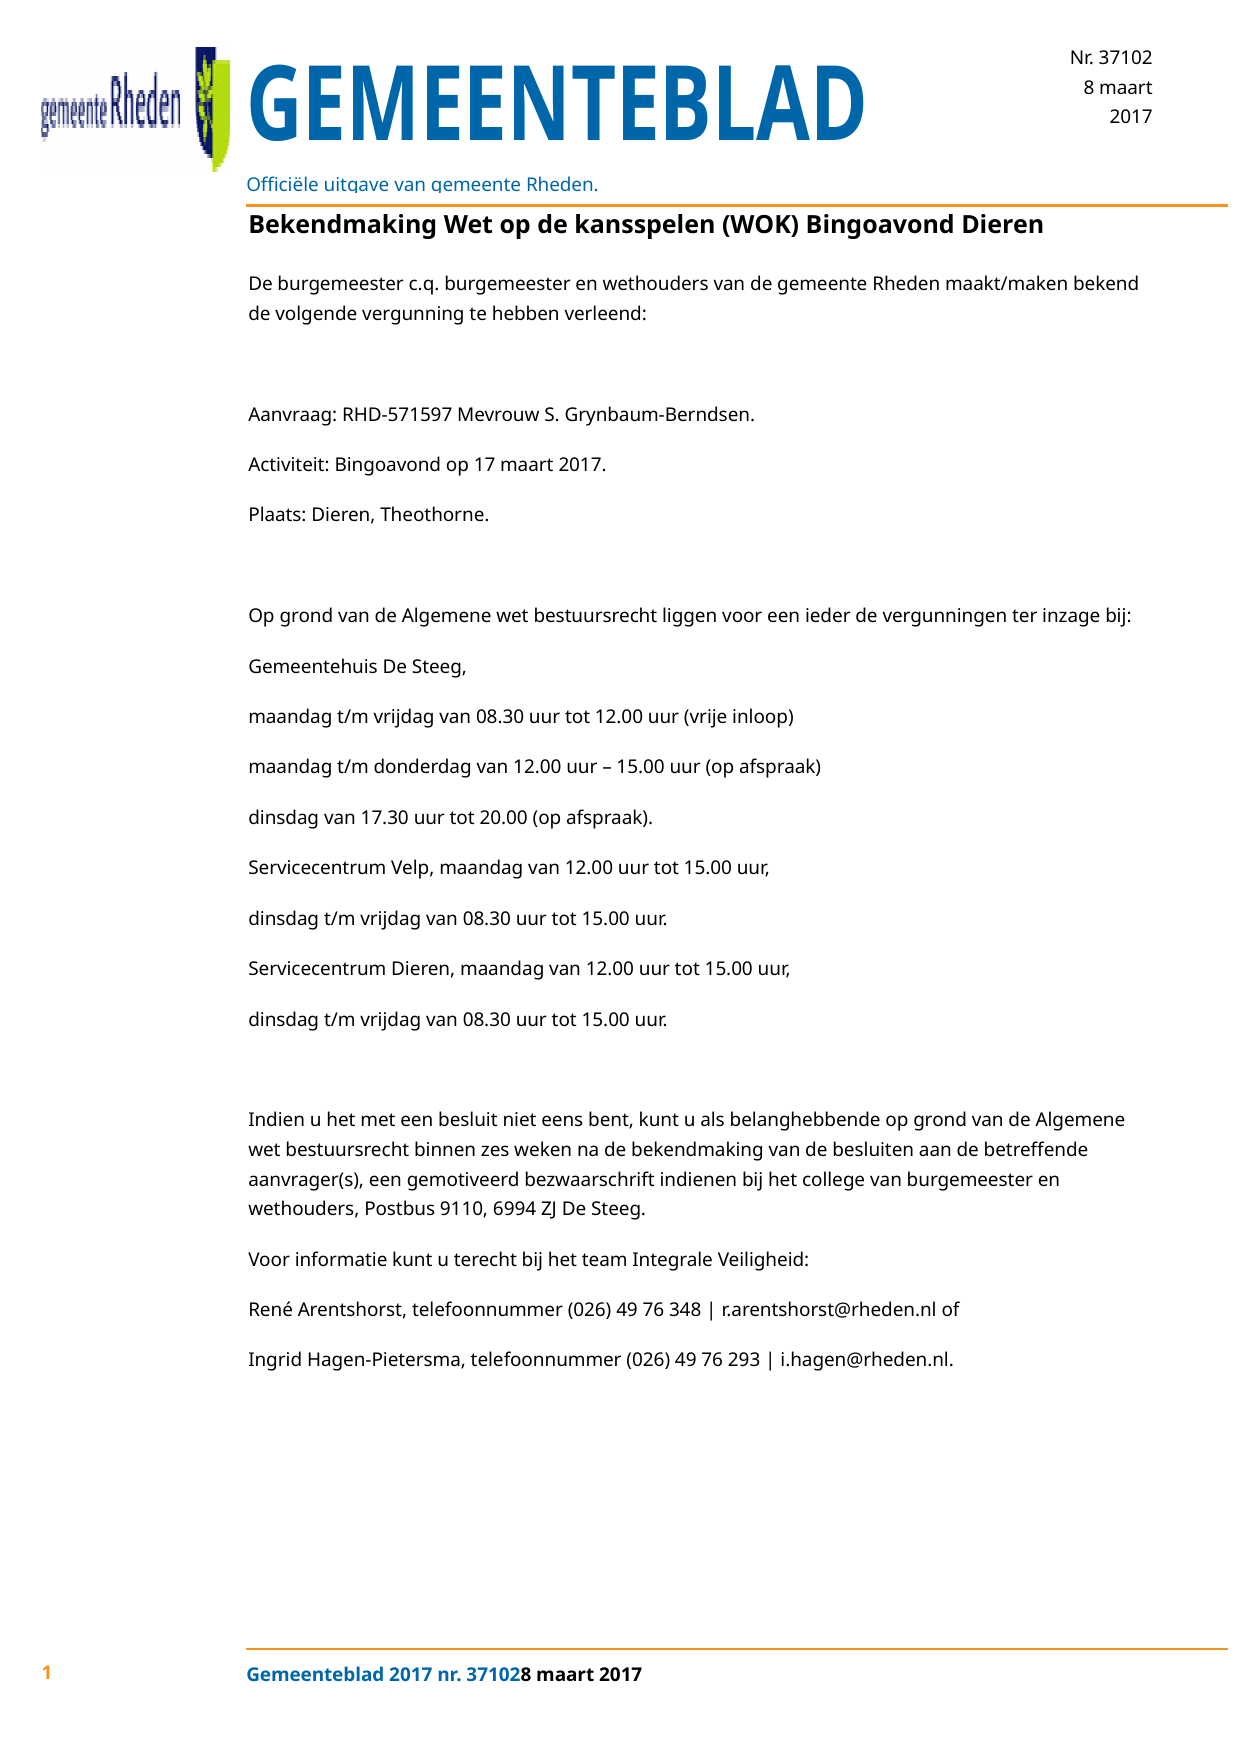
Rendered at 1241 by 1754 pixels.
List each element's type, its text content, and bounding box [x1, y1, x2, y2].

text René Arentshorst, telefoonnummer (026) 49 76 348 | r.arentshorst@rheden.nl of [248, 1296, 1152, 1322]
text De burgemeester c.q. burgemeester en wethouders van de gemeente Rheden maakt/maken bekend de volgende vergunning te hebben verleend: [248, 270, 1152, 326]
text Plaats: Dieren, Theothorne. [248, 502, 1152, 527]
text Servicecentrum Velp, maandag van 12.00 uur tot 15.00 uur, [248, 854, 1152, 880]
text maandag t/m donderdag van 12.00 uur – 15.00 uur (op afspraak) [248, 754, 1152, 779]
text Indien u het met een besluit niet eens bent, kunt u als belanghebbende op grond van de Algemene wet bestuursrecht binnen zes weken na de bekendmaking van de besluiten aan de betreffende aanvrager(s), een gemotiveerd bezwaarschrift indienen bij het college van burgemeester en wethouders, Postbus 9110, 6994 ZJ De Steeg. [248, 1107, 1152, 1221]
text Op grond van de Algemene wet bestuursrecht liggen voor een ieder de vergunningen ter inzage bij: [248, 602, 1152, 628]
picture [41, 47, 231, 172]
text dinsdag van 17.30 uur tot 20.00 (op afspraak). [248, 804, 1152, 830]
text Bekendmaking Wet op de kansspelen (WOK) Bingoavond Dieren [248, 207, 1152, 241]
text maandag t/m vrijdag van 08.30 uur tot 12.00 uur (vrije inloop) [248, 703, 1152, 729]
text Voor informatie kunt u terecht bij het team Integrale Veiligheid: [248, 1246, 1152, 1271]
text Ingrid Hagen-Pietersma, telefoonnummer (026) 49 76 293 | i.hagen@rheden.nl. [248, 1347, 1152, 1372]
text Aanvraag: RHD-571597 Mevrouw S. Grynbaum-Berndsen. [248, 401, 1152, 426]
text Activiteit: Bingoavond op 17 maart 2017. [248, 451, 1152, 477]
text Gemeentehuis De Steeg, [248, 653, 1152, 678]
text Servicecentrum Dieren, maandag van 12.00 uur tot 15.00 uur, [248, 955, 1152, 981]
text dinsdag t/m vrijdag van 08.30 uur tot 15.00 uur. [248, 905, 1152, 931]
text dinsdag t/m vrijdag van 08.30 uur tot 15.00 uur. [248, 1006, 1152, 1031]
